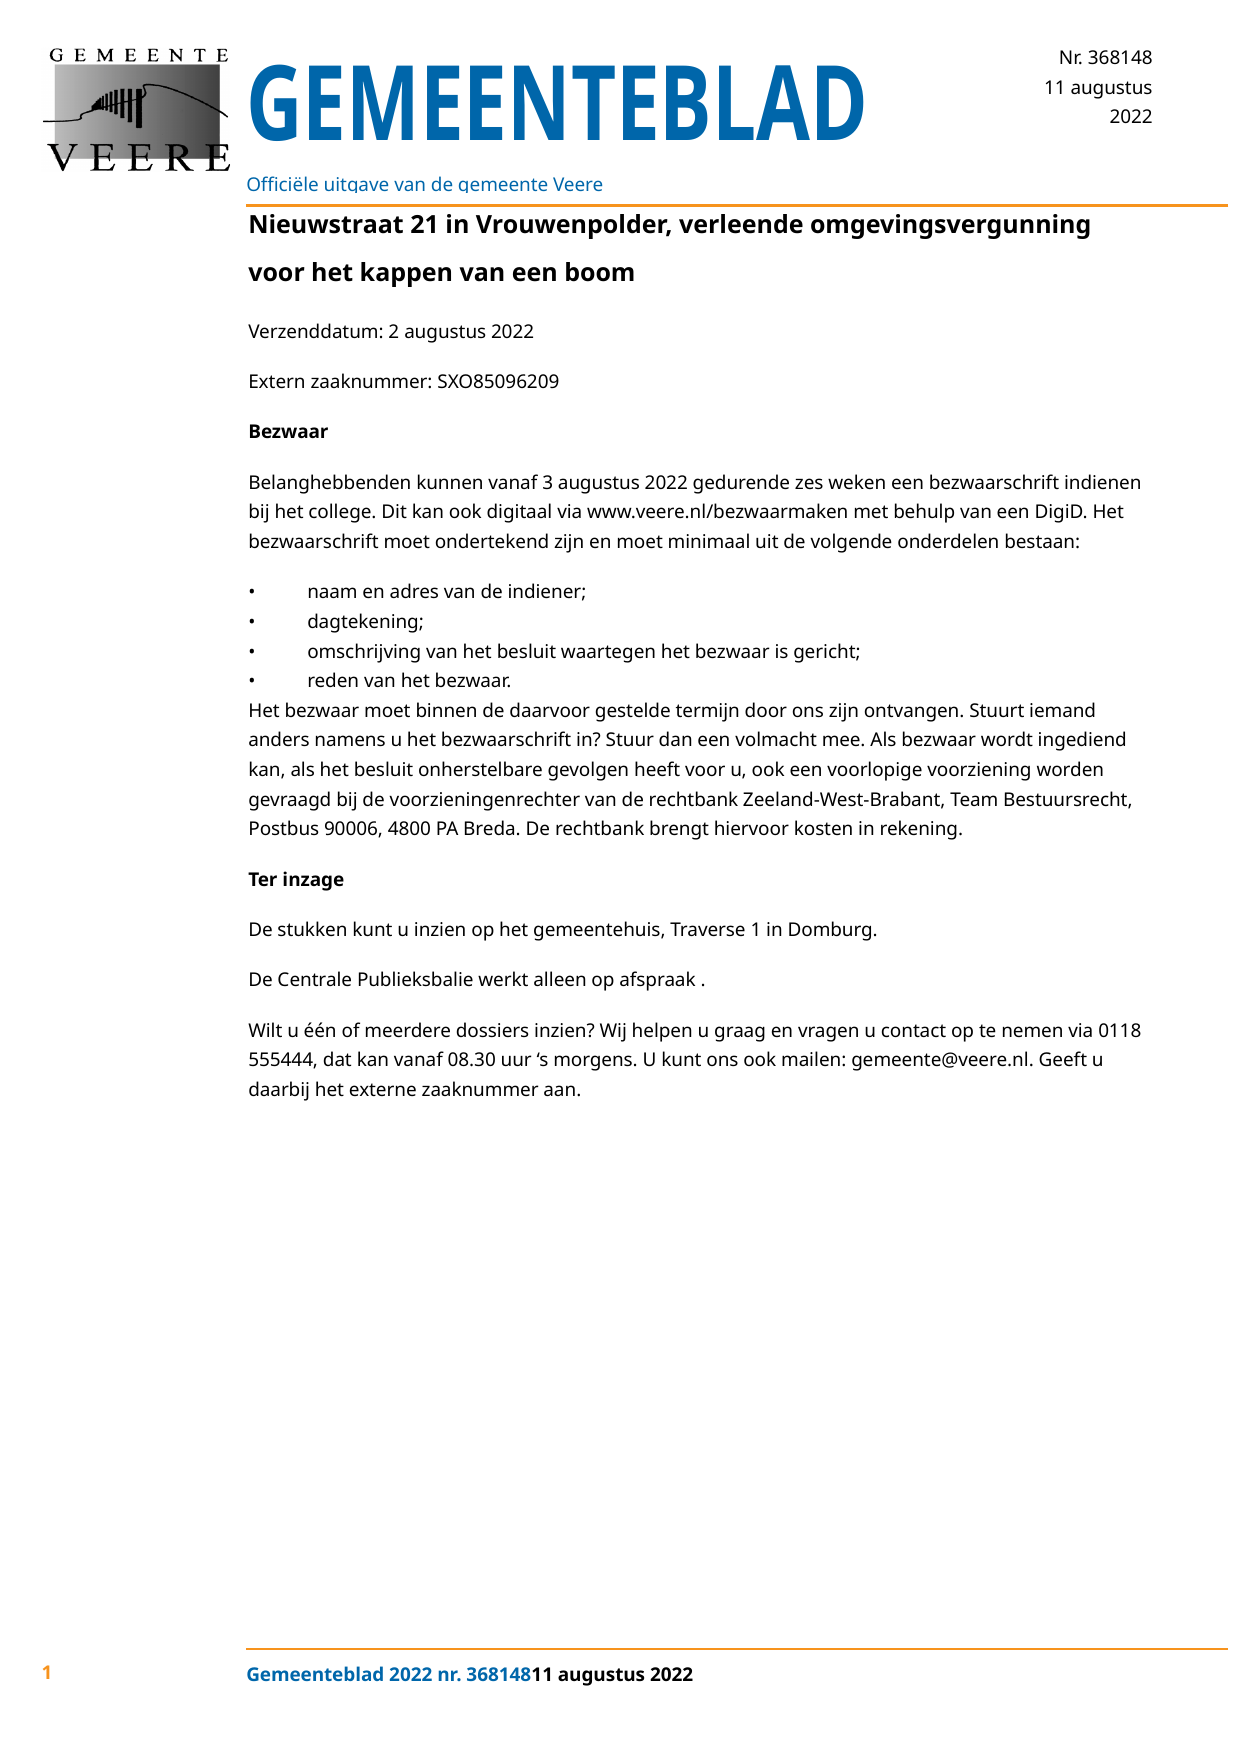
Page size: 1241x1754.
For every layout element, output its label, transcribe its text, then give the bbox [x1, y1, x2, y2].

text De Centrale Publieksbalie werkt alleen op afspraak . [248, 967, 1152, 992]
list reden van het bezwaar. [248, 667, 1152, 693]
list dagtekening; [248, 608, 1152, 634]
text Nieuwstraat 21 in Vrouwenpolder, verleende omgevingsvergunning voor het kappen van een boom [248, 207, 1152, 288]
list naam en adres van de indiener; [248, 579, 1152, 604]
text Wilt u één of meerdere dossiers inzien? Wij helpen u graag en vragen u contact op te nemen via 0118 555444, dat kan vanaf 08.30 uur ‘s morgens. U kunt ons ook mailen: gemeente@veere.nl. Geeft u daarbij het externe zaaknummer aan. [248, 1017, 1152, 1102]
text Bezwaar [248, 419, 1152, 444]
text Belanghebbenden kunnen vanaf 3 augustus 2022 gedurende zes weken een bezwaarschrift indienen bij het college. Dit kan ook digitaal via www.veere.nl/bezwaarmaken met behulp van een DigiD. Het bezwaarschrift moet ondertekend zijn en moet minimaal uit de volgende onderdelen bestaan: [248, 469, 1152, 554]
text De stukken kunt u inzien op het gemeentehuis, Traverse 1 in Domburg. [248, 916, 1152, 942]
picture [41, 47, 231, 172]
text Het bezwaar moet binnen de daarvoor gestelde termijn door ons zijn ontvangen. Stuurt iemand anders namens u het bezwaarschrift in? Stuur dan een volmacht mee. Als bezwaar wordt ingediend kan, als het besluit onherstelbare gevolgen heeft voor u, ook een voorlopige voorziening worden gevraagd bij de voorzieningenrechter van de rechtbank Zeeland-West-Brabant, Team Bestuursrecht, Postbus 90006, 4800 PA Breda. De rechtbank brengt hiervoor kosten in rekening. [248, 697, 1152, 841]
list omschrijving van het besluit waartegen het bezwaar is gericht; [248, 638, 1152, 664]
text Extern zaaknummer: SXO85096209 [248, 368, 1152, 394]
text Verzenddatum: 2 augustus 2022 [248, 318, 1152, 344]
text Ter inzage [248, 866, 1152, 892]
